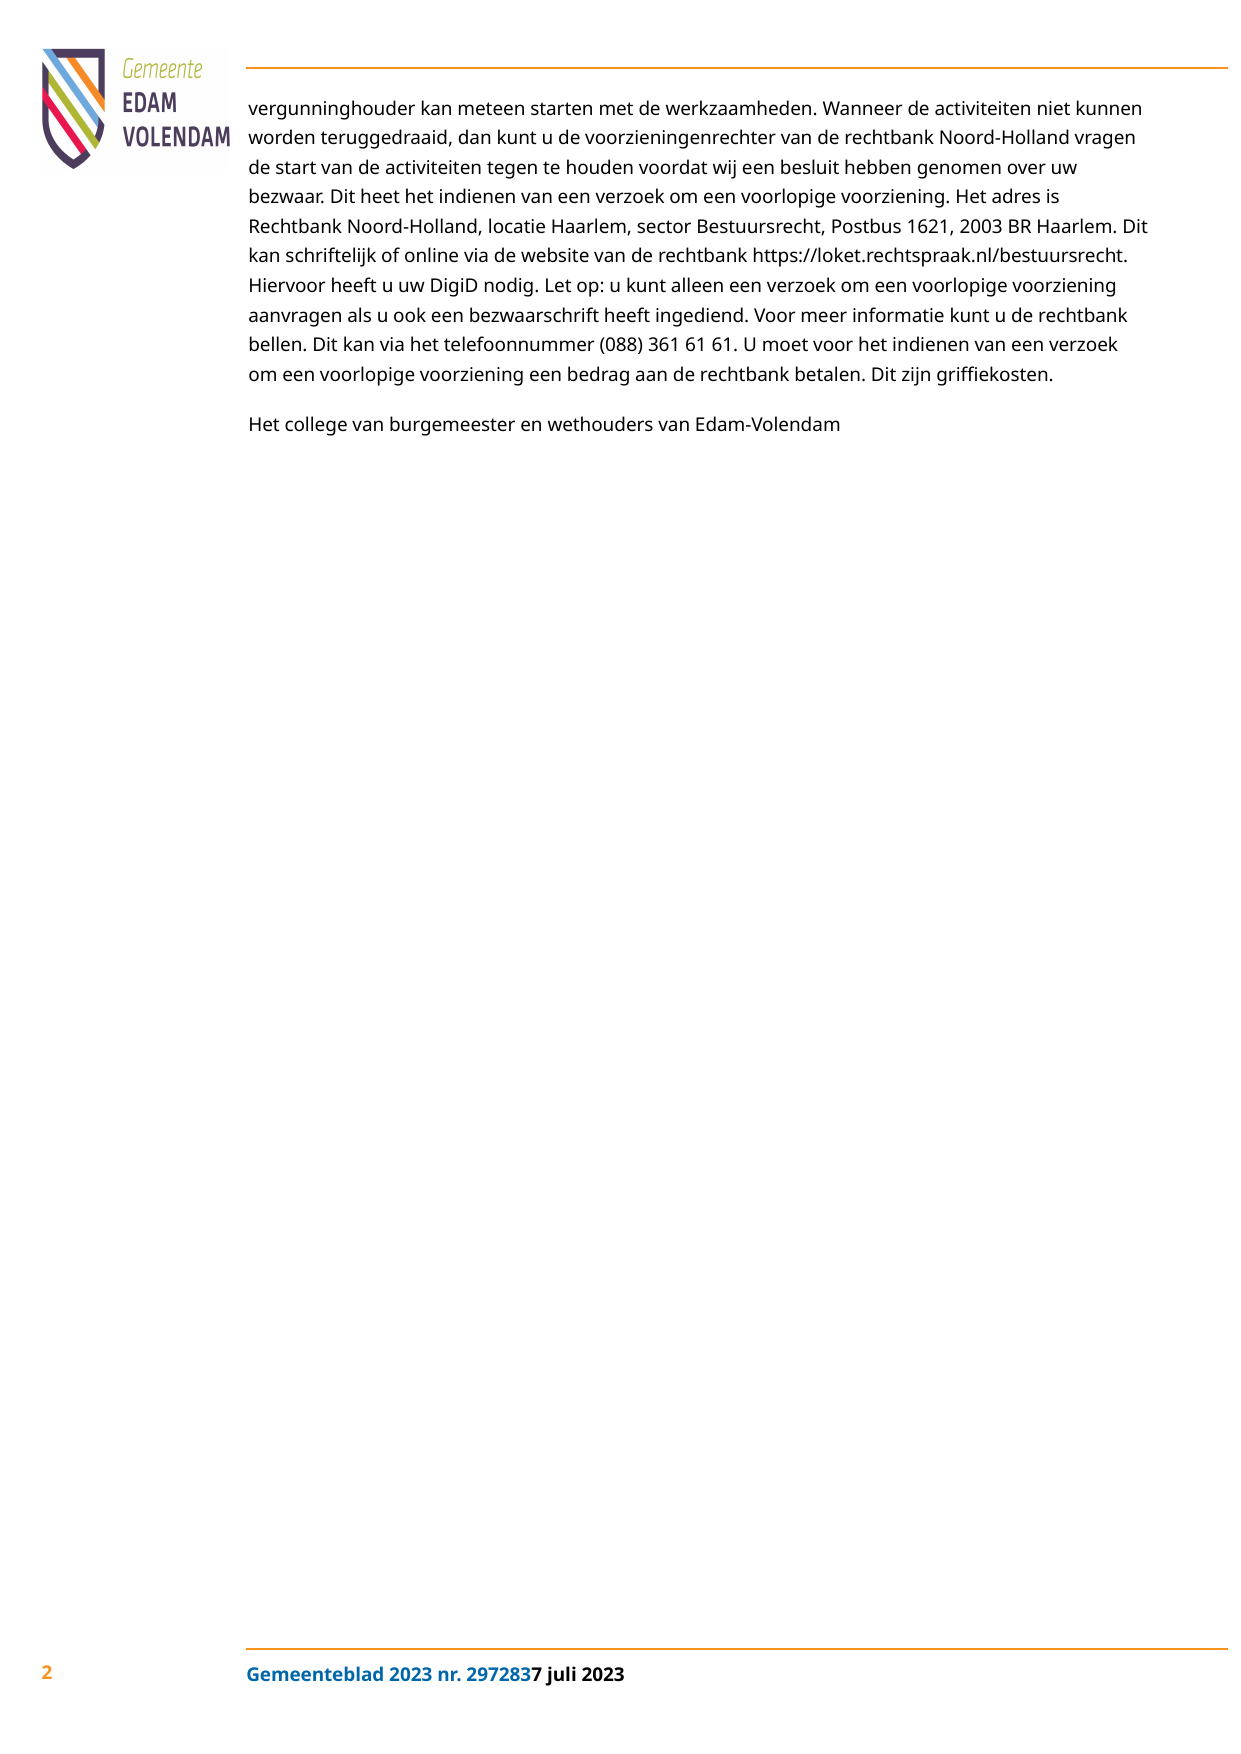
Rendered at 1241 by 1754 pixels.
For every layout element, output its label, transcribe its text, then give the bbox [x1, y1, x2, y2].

text vergunninghouder kan meteen starten met de werkzaamheden. Wanneer de activiteiten niet kunnen worden teruggedraaid, dan kunt u de voorzieningenrechter van de rechtbank Noord-Holland vragen de start van de activiteiten tegen te houden voordat wij een besluit hebben genomen over uw bezwaar. Dit heet het indienen van een verzoek om een voorlopige voorziening. Het adres is Rechtbank Noord-Holland, locatie Haarlem, sector Bestuursrecht, Postbus 1621, 2003 BR Haarlem. Dit kan schriftelijk of online via de website van de rechtbank https://loket.rechtspraak.nl/bestuursrecht. Hiervoor heeft u uw DigiD nodig. Let op: u kunt alleen een verzoek om een voorlopige voorziening aanvragen als u ook een bezwaarschrift heeft ingediend. Voor meer informatie kunt u de rechtbank bellen. Dit kan via het telefoonnummer (088) 361 61 61. U moet voor het indienen van een verzoek om een voorlopige voorziening een bedrag aan de rechtbank betalen. Dit zijn griffiekosten. [248, 95, 1152, 387]
text Het college van burgemeester en wethouders van Edam-Volendam [248, 411, 1152, 437]
picture [41, 47, 231, 172]
